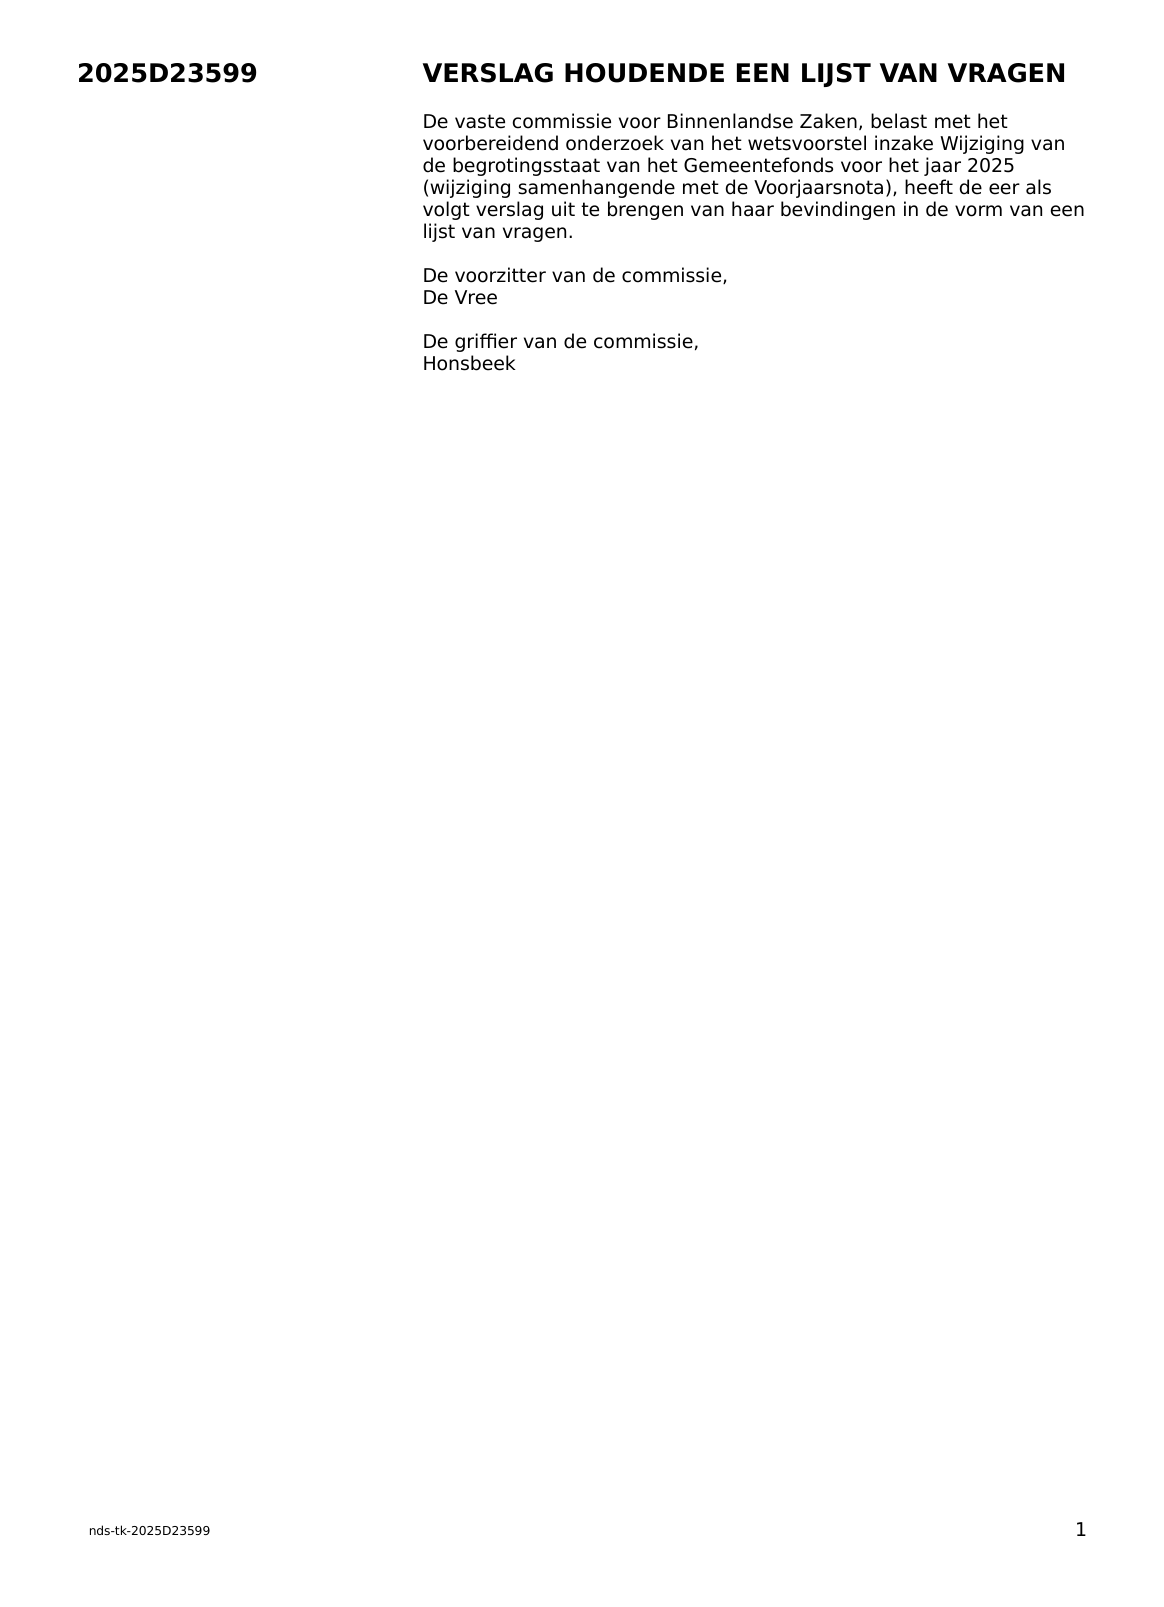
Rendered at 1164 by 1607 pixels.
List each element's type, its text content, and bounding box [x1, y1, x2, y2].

text De vaste commissie voor Binnenlandse Zaken, belast met het voorbereidend onderzoek van het wetsvoorstel inzake Wijziging van de begrotingsstaat van het Gemeentefonds voor het jaar 2025 (wijziging samenhangende met de Voorjaarsnota), heeft de eer als volgt verslag uit te brengen van haar bevindingen in de vorm van een lijst van vragen. [422, 111, 1087, 243]
text 2025D23599 VERSLAG HOUDENDE EEN LIJST VAN VRAGEN [77, 59, 1087, 89]
text De griffier van de commissie, [422, 331, 1087, 353]
text De Vree [422, 287, 1087, 309]
text nds-tk-2025D23599 [88, 1524, 323, 1538]
text De voorzitter van de commissie, [422, 265, 1087, 287]
text Honsbeek [422, 353, 1087, 375]
